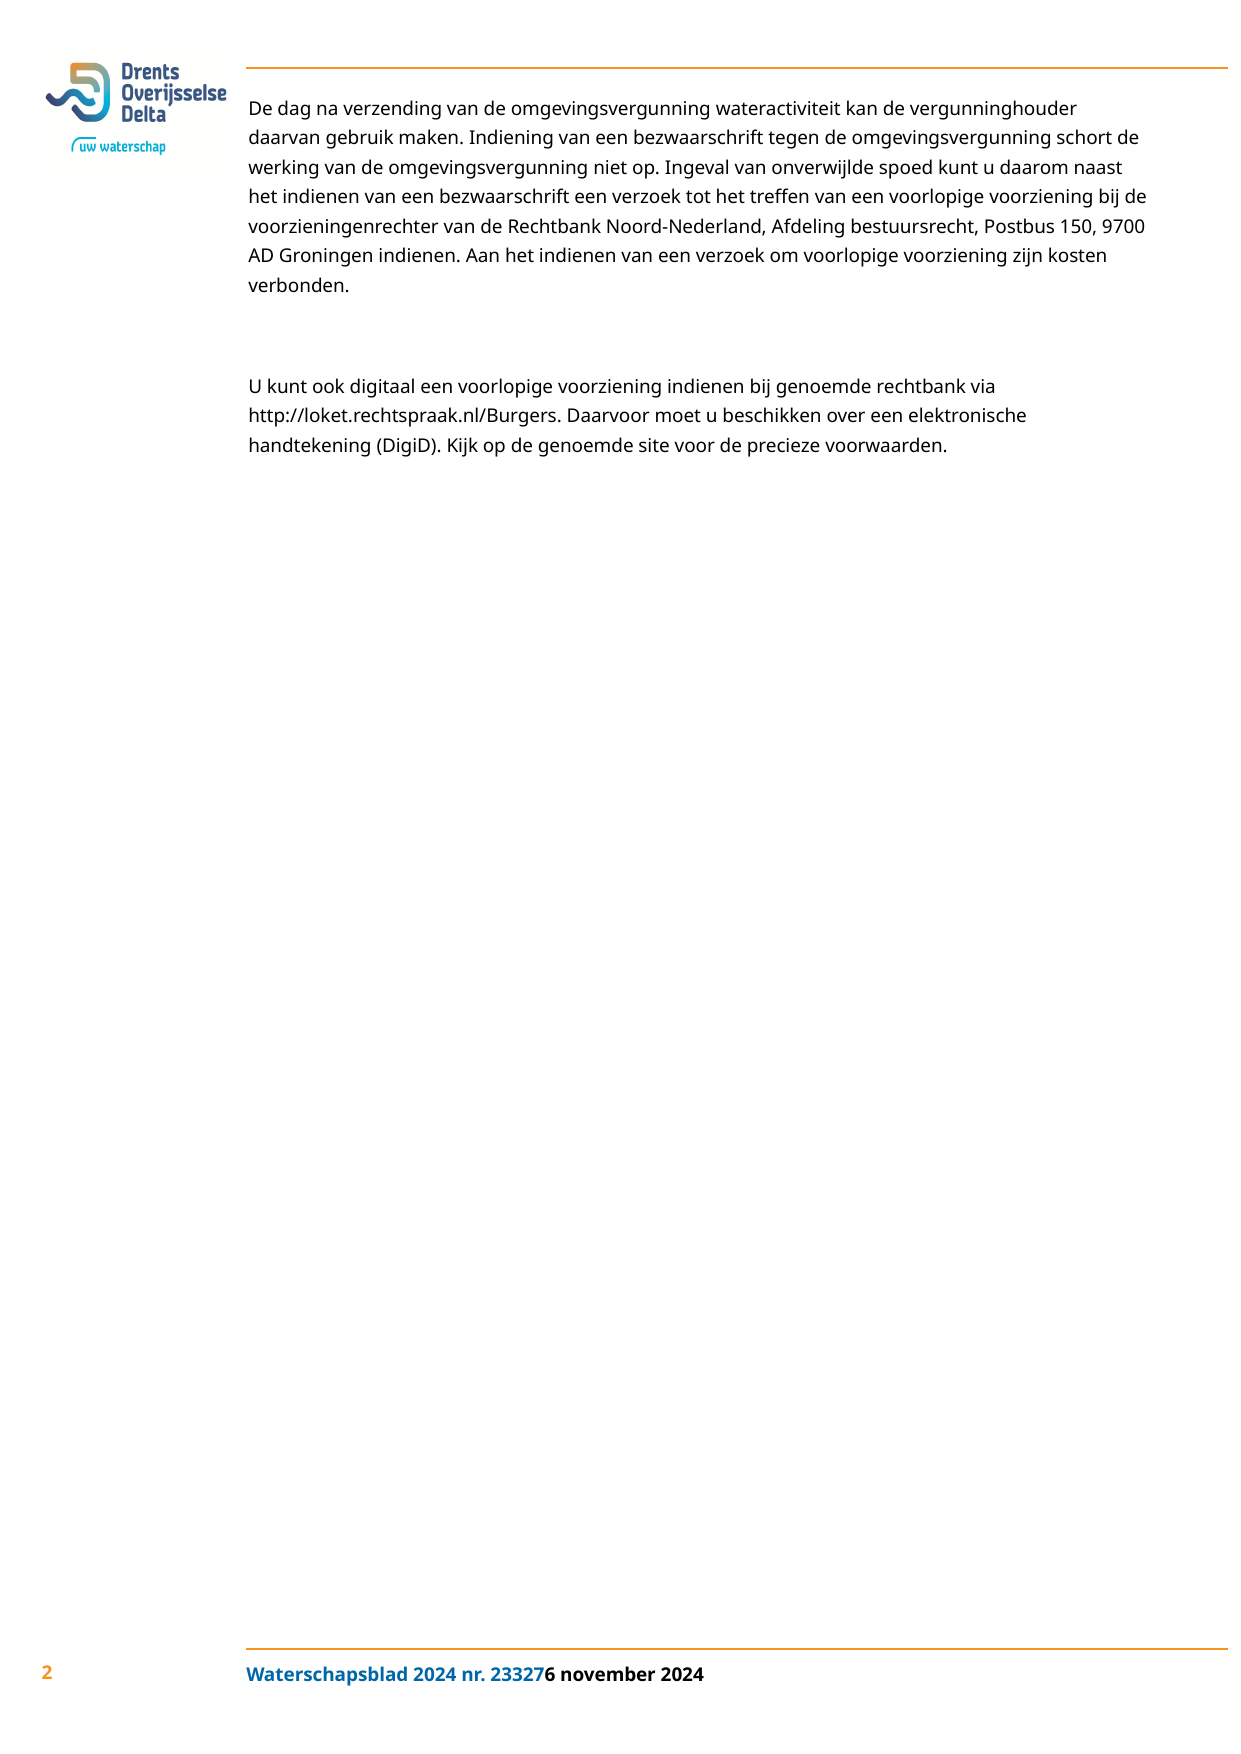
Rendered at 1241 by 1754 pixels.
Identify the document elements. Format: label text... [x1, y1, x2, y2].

text U kunt ook digitaal een voorlopige voorziening indienen bij genoemde rechtbank via http://loket.rechtspraak.nl/Burgers. Daarvoor moet u beschikken over een elektronische handtekening (DigiD). Kijk op de genoemde site voor de precieze voorwaarden. [248, 373, 1152, 458]
text De dag na verzending van de omgevingsvergunning wateractiviteit kan de vergunninghouder daarvan gebruik maken. Indiening van een bezwaarschrift tegen de omgevingsvergunning schort de werking van de omgevingsvergunning niet op. Ingeval van onverwijlde spoed kunt u daarom naast het indienen van een bezwaarschrift een verzoek tot het treffen van een voorlopige voorziening bij de voorzieningenrechter van de Rechtbank Noord-Nederland, Afdeling bestuursrecht, Postbus 150, 9700 AD Groningen indienen. Aan het indienen van een verzoek om voorlopige voorziening zijn kosten verbonden. [248, 95, 1152, 298]
picture [41, 47, 231, 172]
